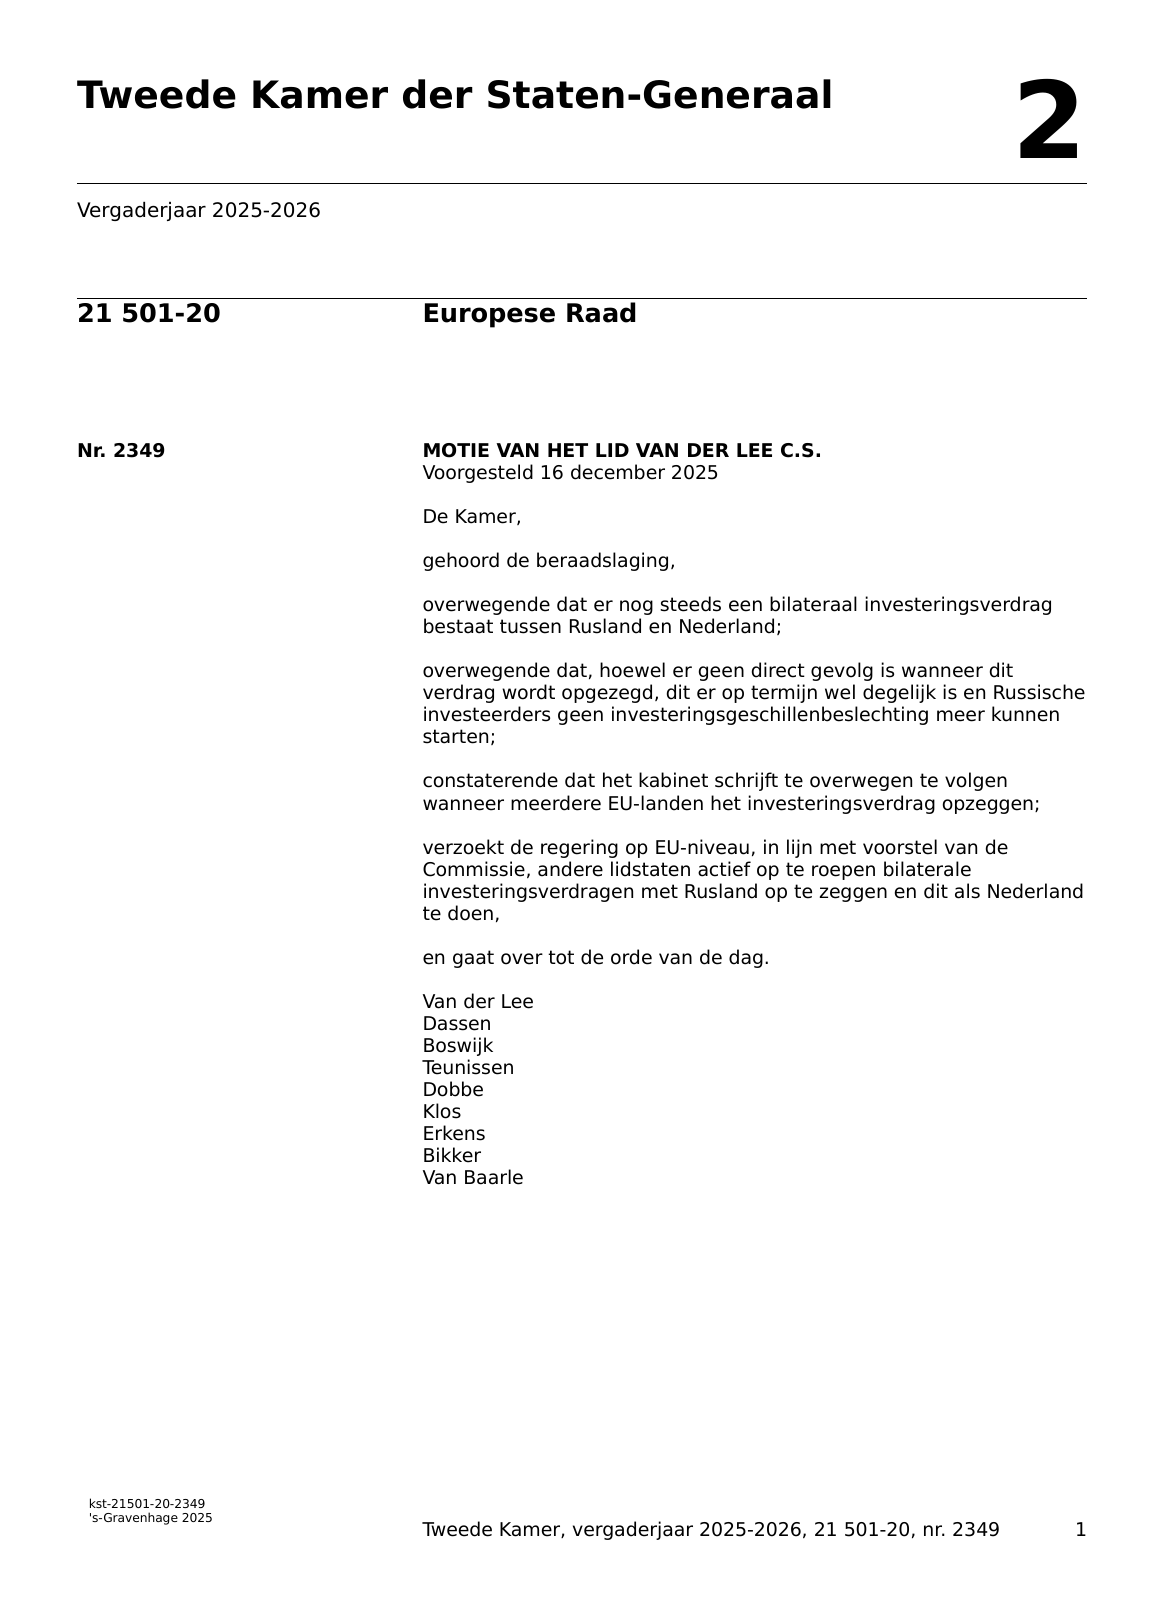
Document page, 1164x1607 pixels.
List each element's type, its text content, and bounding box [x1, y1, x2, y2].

text overwegende dat er nog steeds een bilateraal investeringsverdrag bestaat tussen Rusland en Nederland; [422, 594, 1087, 638]
text kst-21501-20-2349 [88, 1497, 323, 1511]
table_header Tweede Kamer der Staten-Generaal [77, 59, 886, 183]
text De Kamer, [422, 506, 1087, 528]
text gehoord de beraadslaging, [422, 550, 1087, 572]
text Teunissen [422, 1057, 1087, 1079]
table_cell Vergaderjaar 2025-2026 [77, 184, 1087, 298]
text Erkens [422, 1123, 1087, 1145]
text constaterende dat het kabinet schrijft te overwegen te volgen wanneer meerdere EU-landen het investeringsverdrag opzeggen; [422, 770, 1087, 814]
text Van Baarle [422, 1167, 1087, 1189]
text Bikker [422, 1145, 1087, 1167]
subtitle 21 501-20 Europese Raad [77, 299, 1087, 329]
text Voorgesteld 16 december 2025 [422, 462, 1087, 484]
text Dobbe [422, 1079, 1087, 1101]
text verzoekt de regering op EU-niveau, in lijn met voorstel van de Commissie, andere lidstaten actief op te roepen bilaterale investeringsverdragen met Rusland op te zeggen en dit als Nederland te doen, [422, 837, 1087, 924]
table_header 2 [886, 59, 1087, 183]
subtitle Nr. 2349 MOTIE VAN HET LID VAN DER LEE C.S. [77, 440, 1087, 462]
text 's-Gravenhage 2025 [88, 1511, 323, 1525]
text Boswijk [422, 1035, 1087, 1057]
text en gaat over tot de orde van de dag. [422, 947, 1087, 969]
text Van der Lee [422, 991, 1087, 1013]
text Klos [422, 1101, 1087, 1123]
text Dassen [422, 1013, 1087, 1035]
text overwegende dat, hoewel er geen direct gevolg is wanneer dit verdrag wordt opgezegd, dit er op termijn wel degelijk is en Russische investeerders geen investeringsgeschillenbeslechting meer kunnen starten; [422, 660, 1087, 748]
